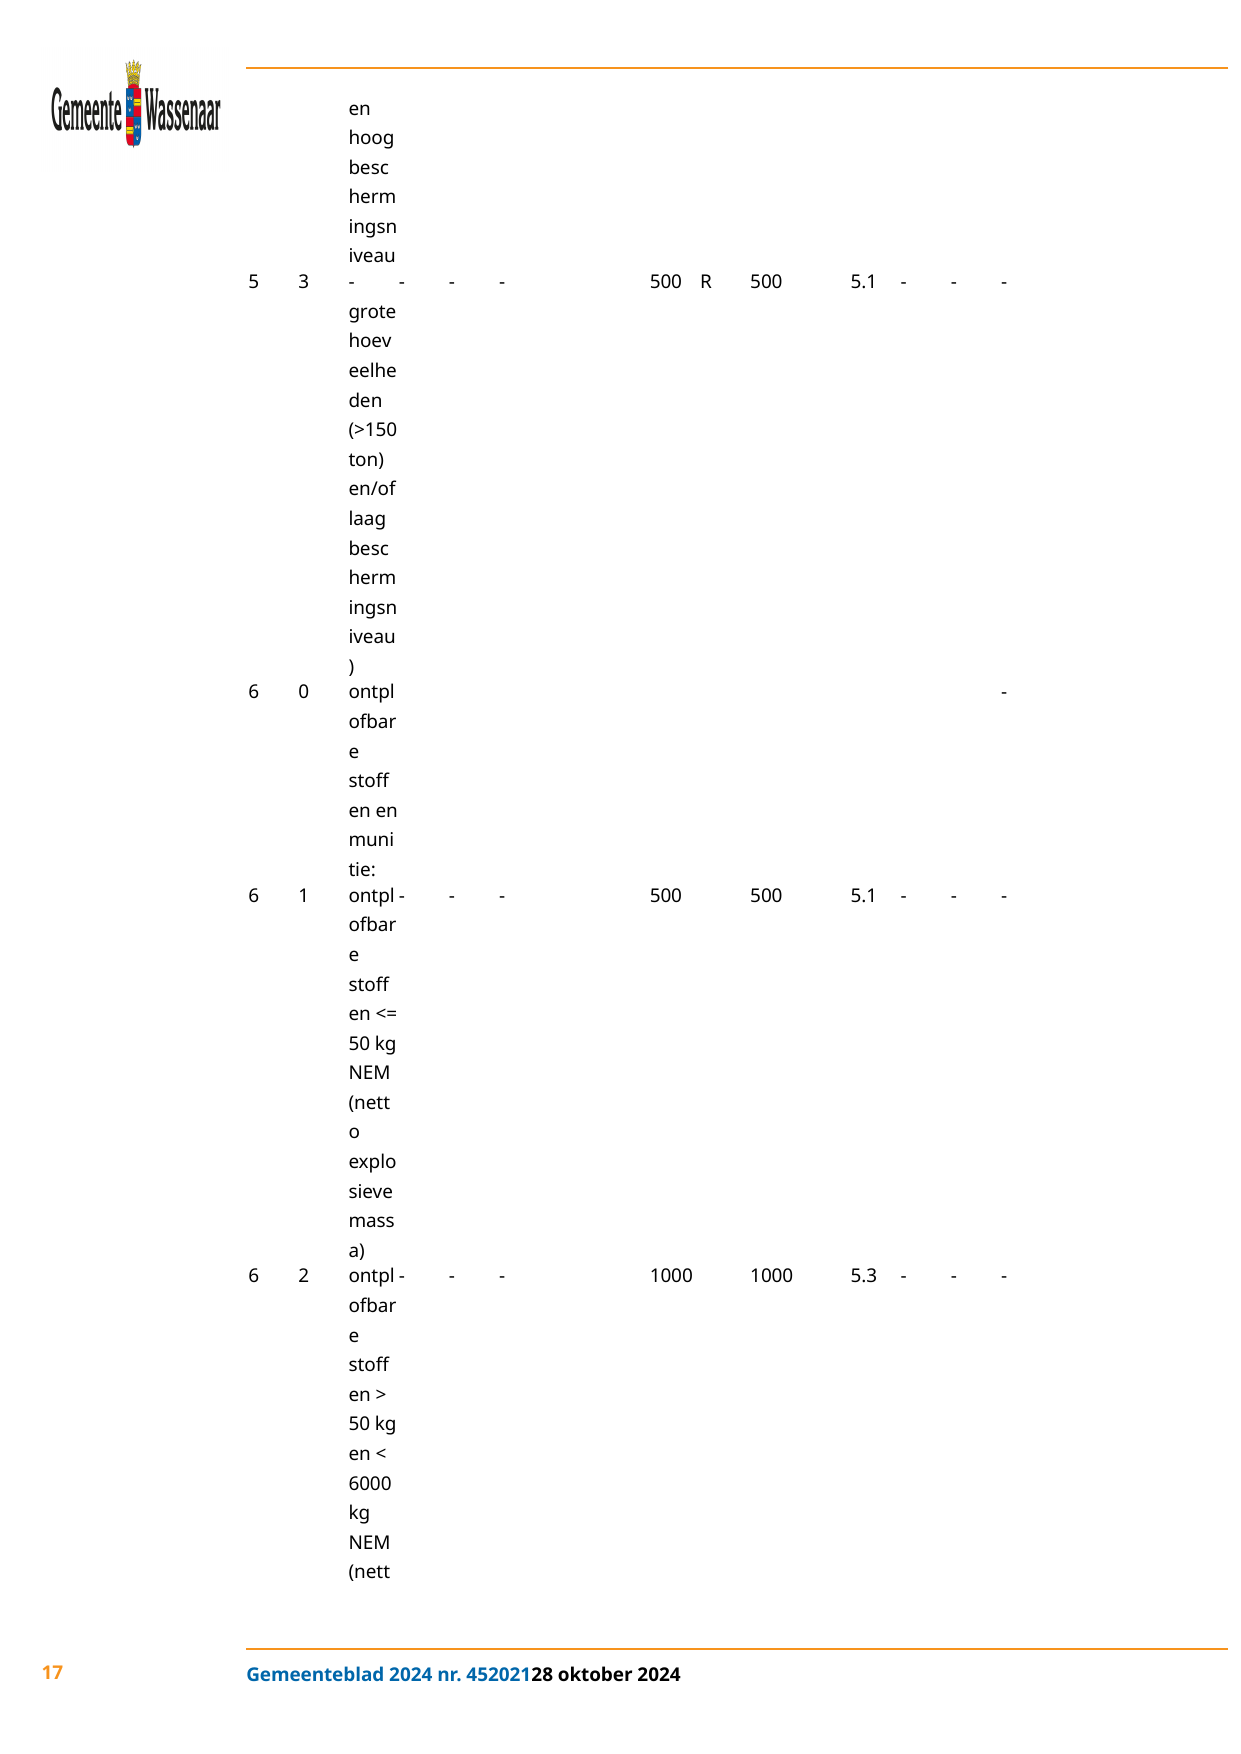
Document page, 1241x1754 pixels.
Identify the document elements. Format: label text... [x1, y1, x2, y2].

table_cell [1101, 1263, 1152, 1584]
table_cell - [1001, 269, 1051, 679]
table_cell [951, 679, 1001, 882]
table_cell 6 [248, 679, 298, 882]
table_cell 1 [298, 882, 348, 1263]
picture [41, 47, 231, 172]
table_cell - [449, 95, 499, 268]
table_cell - [499, 882, 549, 1263]
table_cell 1000 [650, 1263, 700, 1584]
table_cell - [399, 882, 449, 1263]
table_cell en hoog beschermingsniveau [348, 95, 398, 268]
table_cell 5 [248, 269, 298, 679]
table_cell [599, 882, 649, 1263]
table_cell [599, 1263, 649, 1584]
table_cell [1101, 269, 1152, 679]
table_cell [1051, 95, 1101, 268]
table_cell - [449, 882, 499, 1263]
table_cell 6 [248, 882, 298, 1263]
table_cell ontplofbare stoffen en munitie: [348, 679, 398, 882]
table_cell 5.3 [850, 1263, 900, 1584]
table_cell [800, 679, 850, 882]
table_cell [399, 679, 449, 882]
table_cell [700, 882, 750, 1263]
table_cell - [449, 269, 499, 679]
table_cell 500 [750, 882, 800, 1263]
table_cell [549, 882, 599, 1263]
table_cell [1051, 882, 1101, 1263]
table_cell - [900, 95, 951, 268]
table_cell R [700, 269, 750, 679]
table_cell [850, 95, 900, 268]
table_cell [1051, 679, 1101, 882]
table_cell - [951, 882, 1001, 1263]
table_cell - [1001, 95, 1051, 268]
table_cell - grote hoeveelheden (>150 ton) en/of laag beschermingsniveau) [348, 269, 398, 679]
table_cell [800, 882, 850, 1263]
table_cell - [499, 95, 549, 268]
table_cell [449, 679, 499, 882]
table_cell [549, 269, 599, 679]
table_cell [750, 679, 800, 882]
table_cell [800, 1263, 850, 1584]
table_cell 6 [248, 1263, 298, 1584]
table_cell 2 [298, 1263, 348, 1584]
table_cell [1051, 1263, 1101, 1584]
table_cell [499, 679, 549, 882]
table_cell ontplofbare stoffen <= 50 kg NEM (netto explosieve massa) [348, 882, 398, 1263]
table_cell - [900, 882, 951, 1263]
table_cell - [1001, 1263, 1051, 1584]
table_cell [599, 95, 649, 268]
table_cell [1051, 269, 1101, 679]
table_cell 0 [298, 679, 348, 882]
table_cell [248, 95, 298, 268]
table_cell - [900, 269, 951, 679]
table_cell - [399, 95, 449, 268]
table_cell [1101, 679, 1152, 882]
table_cell [750, 95, 800, 268]
table_cell [298, 95, 348, 268]
table_cell [549, 1263, 599, 1584]
table_cell [549, 679, 599, 882]
table_cell [650, 95, 700, 268]
table_cell - [951, 95, 1001, 268]
table_cell [1101, 882, 1152, 1263]
table_cell 500 [650, 269, 700, 679]
table_cell - [499, 1263, 549, 1584]
table_cell [800, 95, 850, 268]
table_cell [549, 95, 599, 268]
table_cell [599, 269, 649, 679]
table_cell 1000 [750, 1263, 800, 1584]
table_cell [700, 1263, 750, 1584]
table_cell [700, 679, 750, 882]
table_cell ontplofbare stoffen > 50 kg en < 6000 kg NEM (nett [348, 1263, 398, 1584]
table_cell [700, 95, 750, 268]
table_cell [800, 269, 850, 679]
table_cell - [499, 269, 549, 679]
table_cell 500 [750, 269, 800, 679]
table_cell [1101, 95, 1152, 268]
table_cell 500 [650, 882, 700, 1263]
table_cell - [900, 1263, 951, 1584]
table_cell [850, 679, 900, 882]
table_cell [650, 679, 700, 882]
table_cell - [1001, 882, 1051, 1263]
table_cell [599, 679, 649, 882]
table_cell - [399, 1263, 449, 1584]
table_cell - [399, 269, 449, 679]
table_cell - [951, 1263, 1001, 1584]
table_cell 3 [298, 269, 348, 679]
table_cell [900, 679, 951, 882]
table_cell - [449, 1263, 499, 1584]
table_cell 5.1 [850, 882, 900, 1263]
table_cell - [1001, 679, 1051, 882]
table_cell - [951, 269, 1001, 679]
table_cell 5.1 [850, 269, 900, 679]
